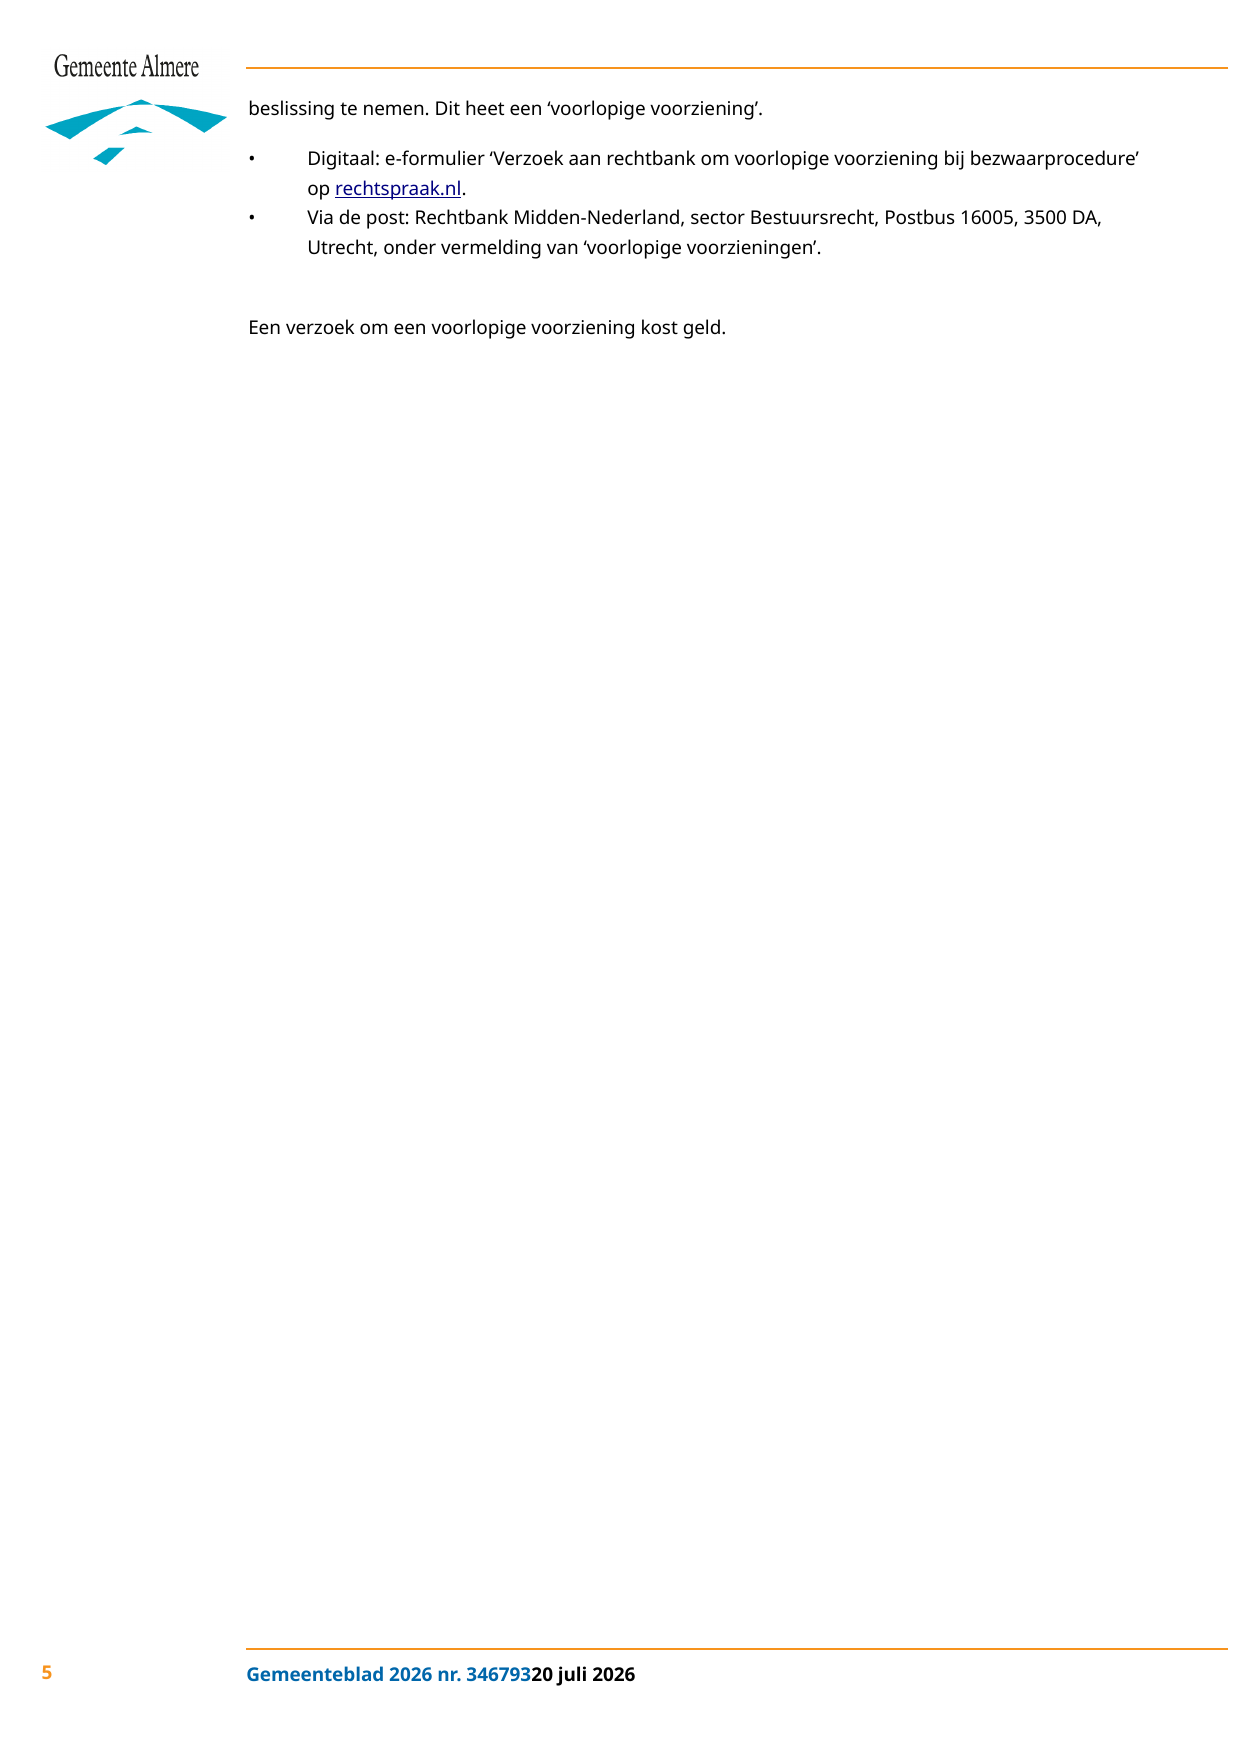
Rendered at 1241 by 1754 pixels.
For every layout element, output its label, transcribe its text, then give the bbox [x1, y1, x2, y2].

picture [41, 47, 231, 172]
list Digitaal: e-formulier ‘Verzoek aan rechtbank om voorlopige voorziening bij bezwaarprocedure’ op rechtspraak.nl. [248, 145, 1152, 201]
text beslissing te nemen. Dit heet een ‘voorlopige voorziening’. [248, 95, 1152, 121]
list Via de post: Rechtbank Midden-Nederland, sector Bestuursrecht, Postbus 16005, 3500 DA, Utrecht, onder vermelding van ‘voorlopige voorzieningen’. [248, 204, 1152, 260]
text Een verzoek om een voorlopige voorziening kost geld. [248, 314, 1152, 340]
